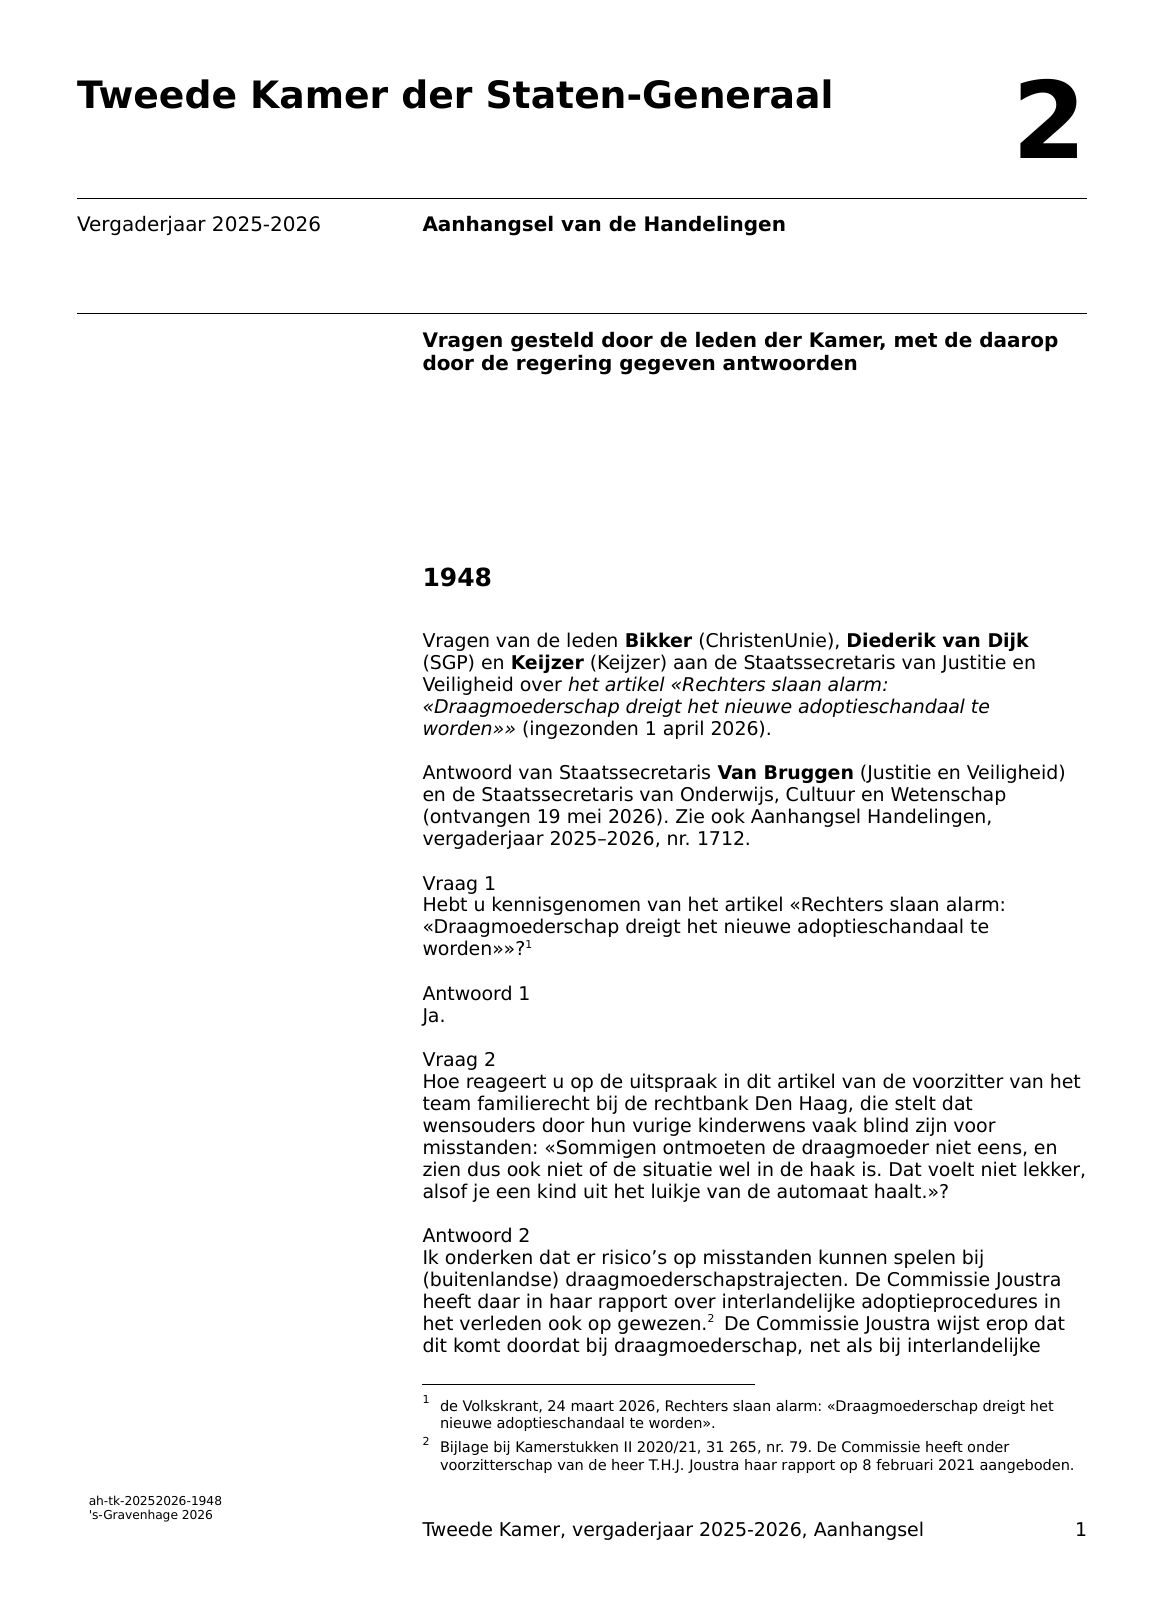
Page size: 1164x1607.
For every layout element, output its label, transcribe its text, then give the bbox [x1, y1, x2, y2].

table_cell Vragen gesteld door de leden der Kamer, met de daarop door de regering gegeven antwoorden [422, 314, 1087, 375]
text Antwoord van Staatssecretaris Van Bruggen (Justitie en Veiligheid) en de Staatssecretaris van Onderwijs, Cultuur en Wetenschap (ontvangen 19 mei 2026). Zie ook Aanhangsel Handelingen, vergaderjaar 2025–2026, nr. 1712. [422, 762, 1087, 850]
text Vraag 2 [422, 1049, 1087, 1071]
text Hebt u kennisgenomen van het artikel «Rechters slaan alarm: «Draagmoederschap dreigt het nieuwe adoptieschandaal te worden»»? [422, 894, 1087, 960]
text Hoe reageert u op de uitspraak in dit artikel van de voorzitter van het team familierecht bij de rechtbank Den Haag, die stelt dat wensouders door hun vurige kinderwens vaak blind zijn voor misstanden: «Sommigen ontmoeten de draagmoeder niet eens, en zien dus ook niet of de situatie wel in de haak is. Dat voelt niet lekker, alsof je een kind uit het luikje van de automaat haalt.»? [422, 1071, 1087, 1202]
text Vragen van de leden Bikker (ChristenUnie), Diederik van Dijk (SGP) en Keijzer (Keijzer) aan de Staatssecretaris van Justitie en Veiligheid over het artikel «Rechters slaan alarm: «Draagmoederschap dreigt het nieuwe adoptieschandaal te worden»» (ingezonden 1 april 2026). [422, 630, 1087, 740]
text Antwoord 1 [422, 982, 1087, 1004]
text Ik onderken dat er risico’s op misstanden kunnen spelen bij (buitenlandse) draagmoederschapstrajecten. De Commissie Joustra heeft daar in haar rapport over interlandelijke adoptieprocedures in het verleden ook op gewezen. De Commissie Joustra wijst erop dat dit komt doordat bij draagmoederschap, net als bij interlandelijke [422, 1247, 1087, 1357]
text Antwoord 2 [422, 1225, 1087, 1247]
text Vraag 1 [422, 872, 1087, 894]
text Ja. [422, 1004, 1087, 1026]
table_header 2 [886, 59, 1087, 198]
text 's-Gravenhage 2026 [88, 1508, 323, 1522]
table_header Tweede Kamer der Staten-Generaal [77, 59, 886, 198]
table_cell Aanhangsel van de Handelingen [422, 199, 1087, 313]
text Bijlage bij Kamerstukken II 2020/21, 31 265, nr. 79. De Commissie heeft onder voorzitterschap van de heer T.H.J. Joustra haar rapport op 8 februari 2021 aangeboden. [422, 1435, 1087, 1474]
text 1948 [422, 563, 1087, 592]
table_cell Vergaderjaar 2025-2026 [77, 199, 422, 313]
text de Volkskrant, 24 maart 2026, Rechters slaan alarm: «Draagmoederschap dreigt het nieuwe adoptieschandaal te worden». [422, 1393, 1087, 1432]
table_cell [77, 314, 422, 375]
text ah-tk-20252026-1948 [88, 1494, 323, 1508]
